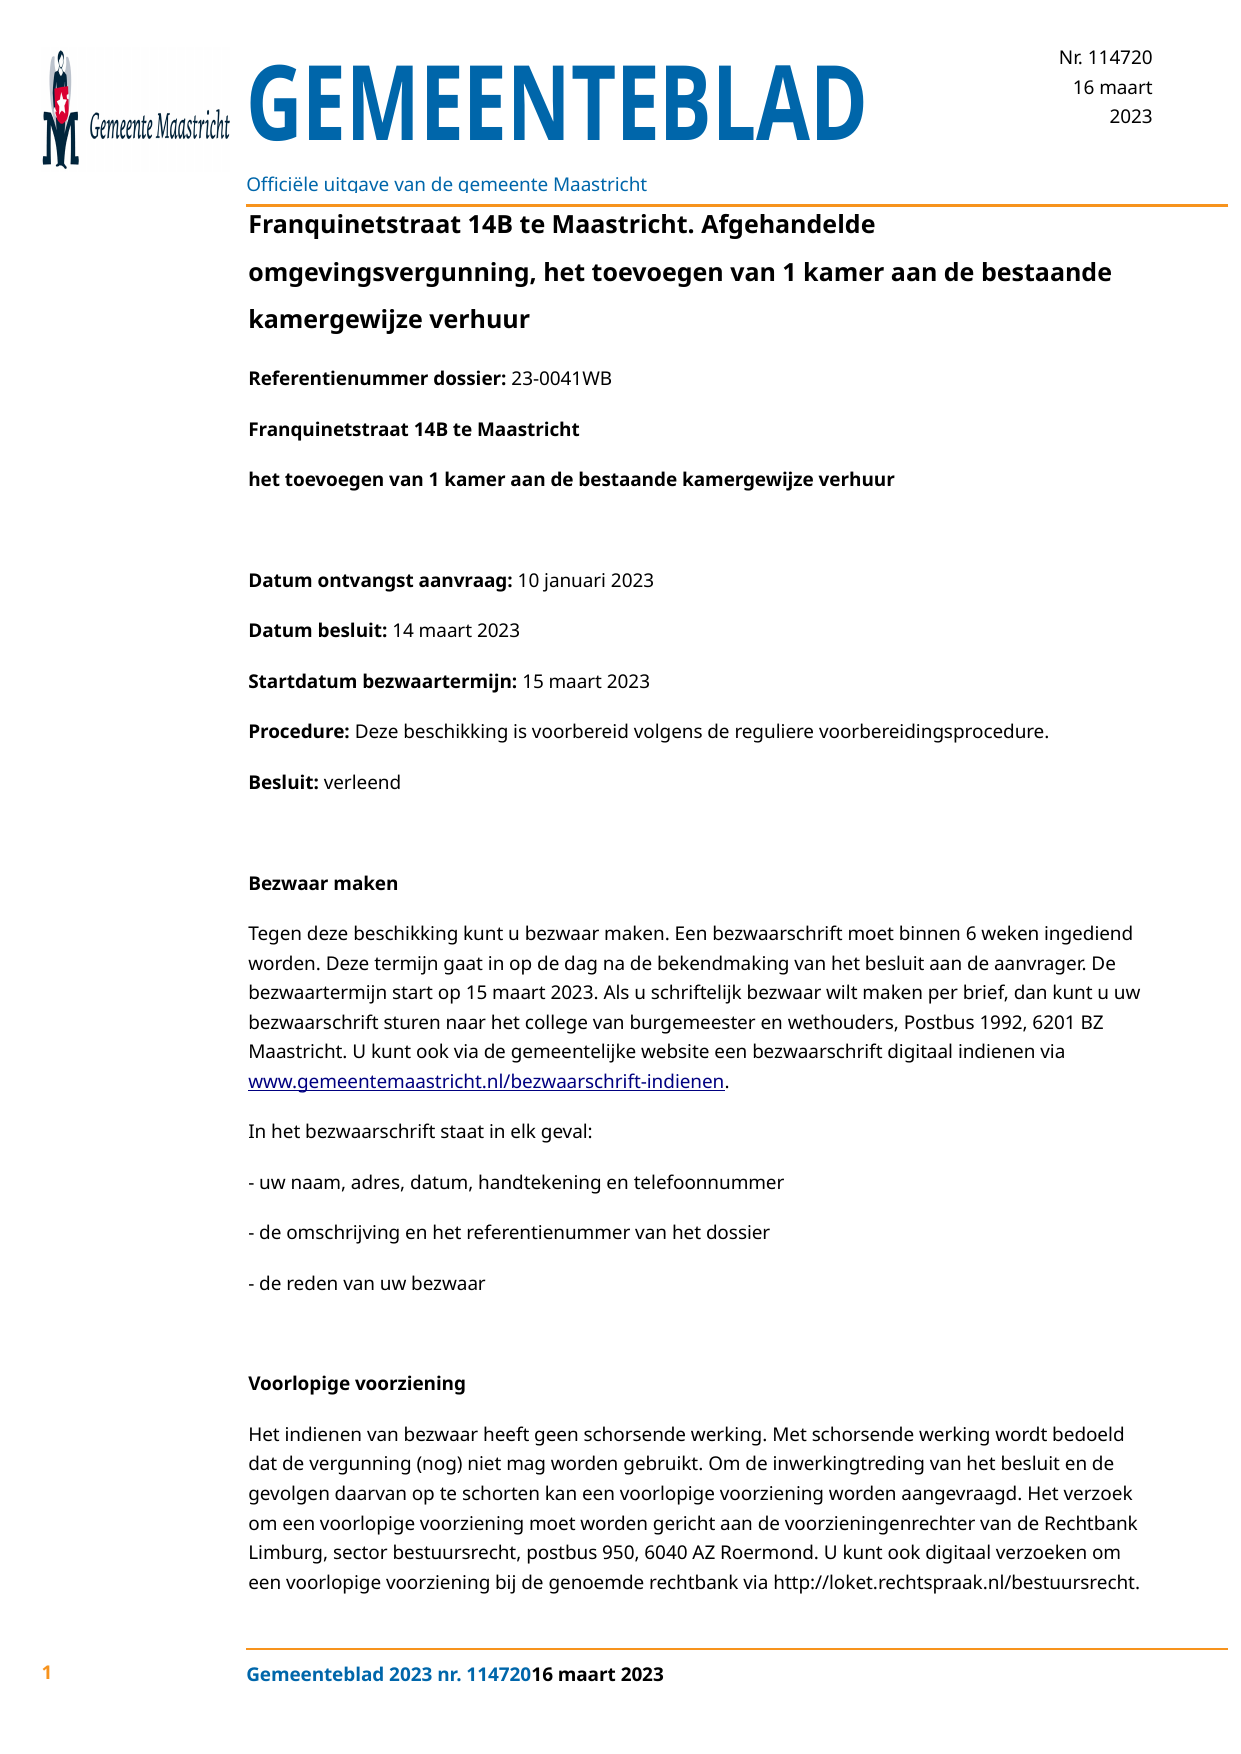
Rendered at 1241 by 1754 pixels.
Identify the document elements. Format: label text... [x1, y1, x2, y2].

text - uw naam, adres, datum, handtekening en telefoonnummer [248, 1169, 1152, 1194]
picture [41, 47, 231, 172]
text Het indienen van bezwaar heeft geen schorsende werking. Met schorsende werking wordt bedoeld dat de vergunning (nog) niet mag worden gebruikt. Om de inwerkingtreding van het besluit en de gevolgen daarvan op te schorten kan een voorlopige voorziening worden aangevraagd. Het verzoek om een voorlopige voorziening moet worden gericht aan de voorzieningenrechter van de Rechtbank Limburg, sector bestuursrecht, postbus 950, 6040 AZ Roermond. U kunt ook digitaal verzoeken om een voorlopige voorziening bij de genoemde rechtbank via http://loket.rechtspraak.nl/bestuursrecht. [248, 1421, 1152, 1594]
text Datum besluit: 14 maart 2023 [248, 618, 1152, 643]
text Referentienummer dossier: 23-0041WB [248, 366, 1152, 391]
text In het bezwaarschrift staat in elk geval: [248, 1118, 1152, 1144]
text Besluit: verleend [248, 769, 1152, 794]
text het toevoegen van 1 kamer aan de bestaande kamergewijze verhuur [248, 466, 1152, 492]
text Startdatum bezwaartermijn: 15 maart 2023 [248, 668, 1152, 694]
text Datum ontvangst aanvraag: 10 januari 2023 [248, 567, 1152, 593]
text - de omschrijving en het referentienummer van het dossier [248, 1219, 1152, 1245]
text Bezwaar maken [248, 870, 1152, 895]
text Procedure: Deze beschikking is voorbereid volgens de reguliere voorbereidingsprocedure. [248, 718, 1152, 744]
text Tegen deze beschikking kunt u bezwaar maken. Een bezwaarschrift moet binnen 6 weken ingediend worden. Deze termijn gaat in op de dag na de bekendmaking van het besluit aan de aanvrager. De bezwaartermijn start op 15 maart 2023. Als u schriftelijk bezwaar wilt maken per brief, dan kunt u uw bezwaarschrift sturen naar het college van burgemeester en wethouders, Postbus 1992, 6201 BZ Maastricht. U kunt ook via de gemeentelijke website een bezwaarschrift digitaal indienen via www.gemeentemaastricht.nl/bezwaarschrift-indienen. [248, 920, 1152, 1094]
text Franquinetstraat 14B te Maastricht [248, 416, 1152, 442]
text - de reden van uw bezwaar [248, 1270, 1152, 1295]
text Franquinetstraat 14B te Maastricht. Afgehandelde omgevingsvergunning, het toevoegen van 1 kamer aan de bestaande kamergewijze verhuur [248, 207, 1152, 336]
text Voorlopige voorziening [248, 1371, 1152, 1396]
